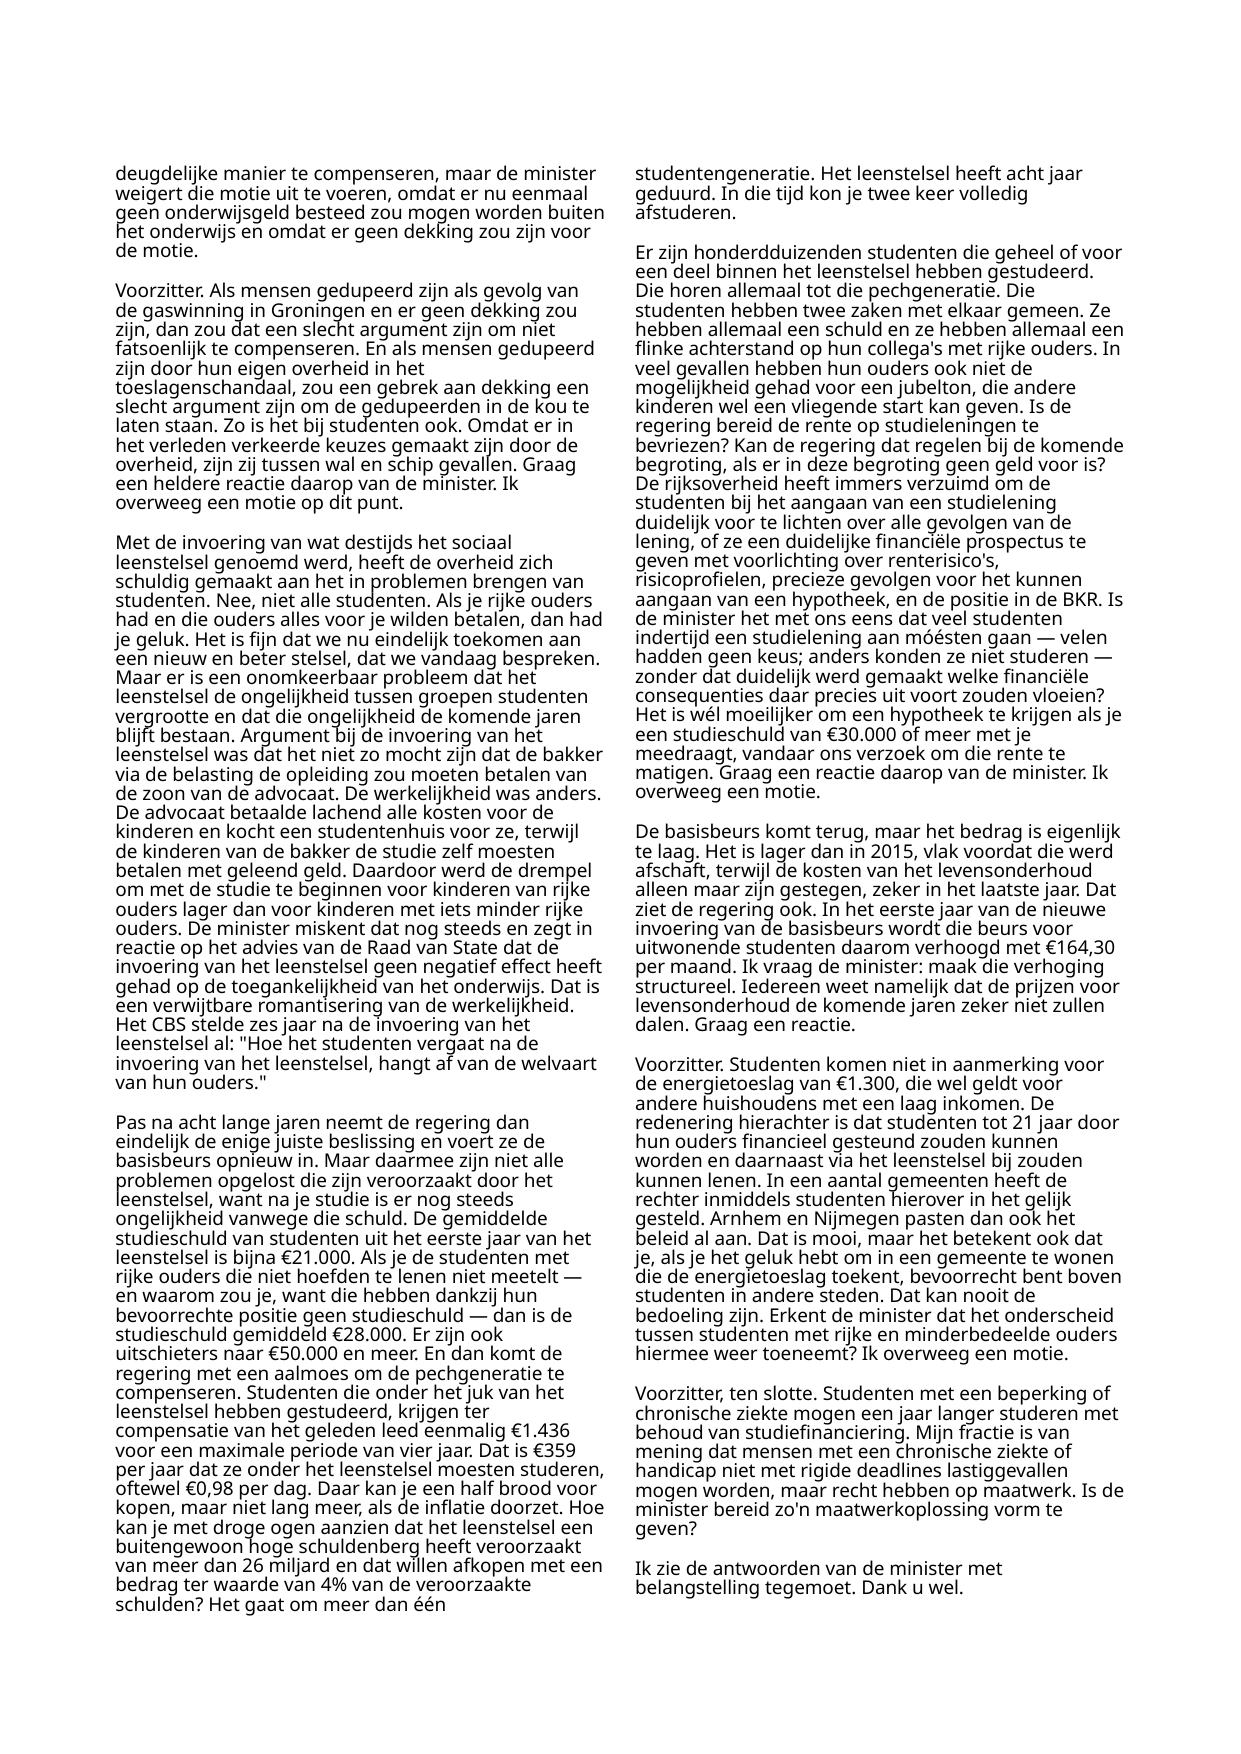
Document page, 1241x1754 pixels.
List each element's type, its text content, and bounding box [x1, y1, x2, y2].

text Pas na acht lange jaren neemt de regering dan eindelijk de enige juiste beslissing en voert ze de basisbeurs opnieuw in. Maar daarmee zijn niet alle problemen opgelost die zijn veroorzaakt door het leenstelsel, want na je studie is er nog steeds ongelijkheid vanwege die schuld. De gemiddelde studieschuld van studenten uit het eerste jaar van het leenstelsel is bijna €21.000. Als je de studenten met rijke ouders die niet hoefden te lenen niet meetelt — en waarom zou je, want die hebben dankzij hun bevoorrechte positie geen studieschuld — dan is de studieschuld gemiddeld €28.000. Er zijn ook uitschieters naar €50.000 en meer. En dan komt de regering met een aalmoes om de pechgeneratie te compenseren. Studenten die onder het juk van het leenstelsel hebben gestudeerd, krijgen ter compensatie van het geleden leed eenmalig €1.436 voor een maximale periode van vier jaar. Dat is €359 per jaar dat ze onder het leenstelsel moesten studeren, oftewel €0,98 per dag. Daar kan je een half brood voor kopen, maar niet lang meer, als de inflatie doorzet. Hoe kan je met droge ogen aanzien dat het leenstelsel een buitengewoon hoge schuldenberg heeft veroorzaakt van meer dan 26 miljard en dat willen afkopen met een bedrag ter waarde van 4% van de veroorzaakte schulden? Het gaat om meer dan één [115, 1114, 605, 1615]
text Met de invoering van wat destijds het sociaal leenstelsel genoemd werd, heeft de overheid zich schuldig gemaakt aan het in problemen brengen van studenten. Nee, niet alle studenten. Als je rijke ouders had en die ouders alles voor je wilden betalen, dan had je geluk. Het is fijn dat we nu eindelijk toekomen aan een nieuw en beter stelsel, dat we vandaag bespreken. Maar er is een onomkeerbaar probleem dat het leenstelsel de ongelijkheid tussen groepen studenten vergrootte en dat die ongelijkheid de komende jaren blijft bestaan. Argument bij de invoering van het leenstelsel was dat het niet zo mocht zijn dat de bakker via de belasting de opleiding zou moeten betalen van de zoon van de advocaat. De werkelijkheid was anders. De advocaat betaalde lachend alle kosten voor de kinderen en kocht een studentenhuis voor ze, terwijl de kinderen van de bakker de studie zelf moesten betalen met geleend geld. Daardoor werd de drempel om met de studie te beginnen voor kinderen van rijke ouders lager dan voor kinderen met iets minder rijke ouders. De minister miskent dat nog steeds en zegt in reactie op het advies van de Raad van State dat de invoering van het leenstelsel geen negatief effect heeft gehad op de toegankelijkheid van het onderwijs. Dat is een verwijtbare romantisering van de werkelijkheid. Het CBS stelde zes jaar na de invoering van het leenstelsel al: "Hoe het studenten vergaat na de invoering van het leenstelsel, hangt af van de welvaart van hun ouders." [115, 534, 605, 1093]
text Voorzitter. Studenten komen niet in aanmerking voor de energietoeslag van €1.300, die wel geldt voor andere huishoudens met een laag inkomen. De redenering hierachter is dat studenten tot 21 jaar door hun ouders financieel gesteund zouden kunnen worden en daarnaast via het leenstelsel bij zouden kunnen lenen. In een aantal gemeenten heeft de rechter inmiddels studenten hierover in het gelijk gesteld. Arnhem en Nijmegen pasten dan ook het beleid al aan. Dat is mooi, maar het betekent ook dat je, als je het geluk hebt om in een gemeente te wonen die de energietoeslag toekent, bevoorrecht bent boven studenten in andere steden. Dat kan nooit de bedoeling zijn. Erkent de minister dat het onderscheid tussen studenten met rijke en minderbedeelde ouders hiermee weer toeneemt? Ik overweeg een motie. [635, 1056, 1125, 1364]
text studentengeneratie. Het leenstelsel heeft acht jaar geduurd. In die tijd kon je twee keer volledig afstuderen. [635, 165, 1125, 223]
text De basisbeurs komt terug, maar het bedrag is eigenlijk te laag. Het is lager dan in 2015, vlak voordat die werd afschaft, terwijl de kosten van het levensonderhoud alleen maar zijn gestegen, zeker in het laatste jaar. Dat ziet de regering ook. In het eerste jaar van de nieuwe invoering van de basisbeurs wordt die beurs voor uitwonende studenten daarom verhoogd met €164,30 per maand. Ik vraag de minister: maak die verhoging structureel. Iedereen weet namelijk dat de prijzen voor levensonderhoud de komende jaren zeker niet zullen dalen. Graag een reactie. [635, 823, 1125, 1035]
text deugdelijke manier te compenseren, maar de minister weigert die motie uit te voeren, omdat er nu eenmaal geen onderwijsgeld besteed zou mogen worden buiten het onderwijs en omdat er geen dekking zou zijn voor de motie. [115, 165, 605, 262]
text Voorzitter, ten slotte. Studenten met een beperking of chronische ziekte mogen een jaar langer studeren met behoud van studiefinanciering. Mijn fractie is van mening dat mensen met een chronische ziekte of handicap niet met rigide deadlines lastiggevallen mogen worden, maar recht hebben op maatwerk. Is de minister bereid zo'n maatwerkoplossing vorm te geven? [635, 1385, 1125, 1539]
text Voorzitter. Als mensen gedupeerd zijn als gevolg van de gaswinning in Groningen en er geen dekking zou zijn, dan zou dat een slecht argument zijn om niet fatsoenlijk te compenseren. En als mensen gedupeerd zijn door hun eigen overheid in het toeslagenschandaal, zou een gebrek aan dekking een slecht argument zijn om de gedupeerden in de kou te laten staan. Zo is het bij studenten ook. Omdat er in het verleden verkeerde keuzes gemaakt zijn door de overheid, zijn zij tussen wal en schip gevallen. Graag een heldere reactie daarop van de minister. Ik overweeg een motie op dit punt. [115, 282, 605, 514]
text Er zijn honderdduizenden studenten die geheel of voor een deel binnen het leenstelsel hebben gestudeerd. Die horen allemaal tot die pechgeneratie. Die studenten hebben twee zaken met elkaar gemeen. Ze hebben allemaal een schuld en ze hebben allemaal een flinke achterstand op hun collega's met rijke ouders. In veel gevallen hebben hun ouders ook niet de mogelijkheid gehad voor een jubelton, die andere kinderen wel een vliegende start kan geven. Is de regering bereid de rente op studieleningen te bevriezen? Kan de regering dat regelen bij de komende begroting, als er in deze begroting geen geld voor is? De rijksoverheid heeft immers verzuimd om de studenten bij het aangaan van een studielening duidelijk voor te lichten over alle gevolgen van de lening, of ze een duidelijke financiële prospectus te geven met voorlichting over renterisico's, risicoprofielen, precieze gevolgen voor het kunnen aangaan van een hypotheek, en de positie in de BKR. Is de minister het met ons eens dat veel studenten indertijd een studielening aan móésten gaan — velen hadden geen keus; anders konden ze niet studeren — zonder dat duidelijk werd gemaakt welke financiële consequenties daar precies uit voort zouden vloeien? Het is wél moeilijker om een hypotheek te krijgen als je een studieschuld van €30.000 of meer met je meedraagt, vandaar ons verzoek om die rente te matigen. Graag een reactie daarop van de minister. Ik overweeg een motie. [635, 244, 1125, 803]
text Ik zie de antwoorden van de minister met belangstelling tegemoet. Dank u wel. [635, 1560, 1125, 1599]
